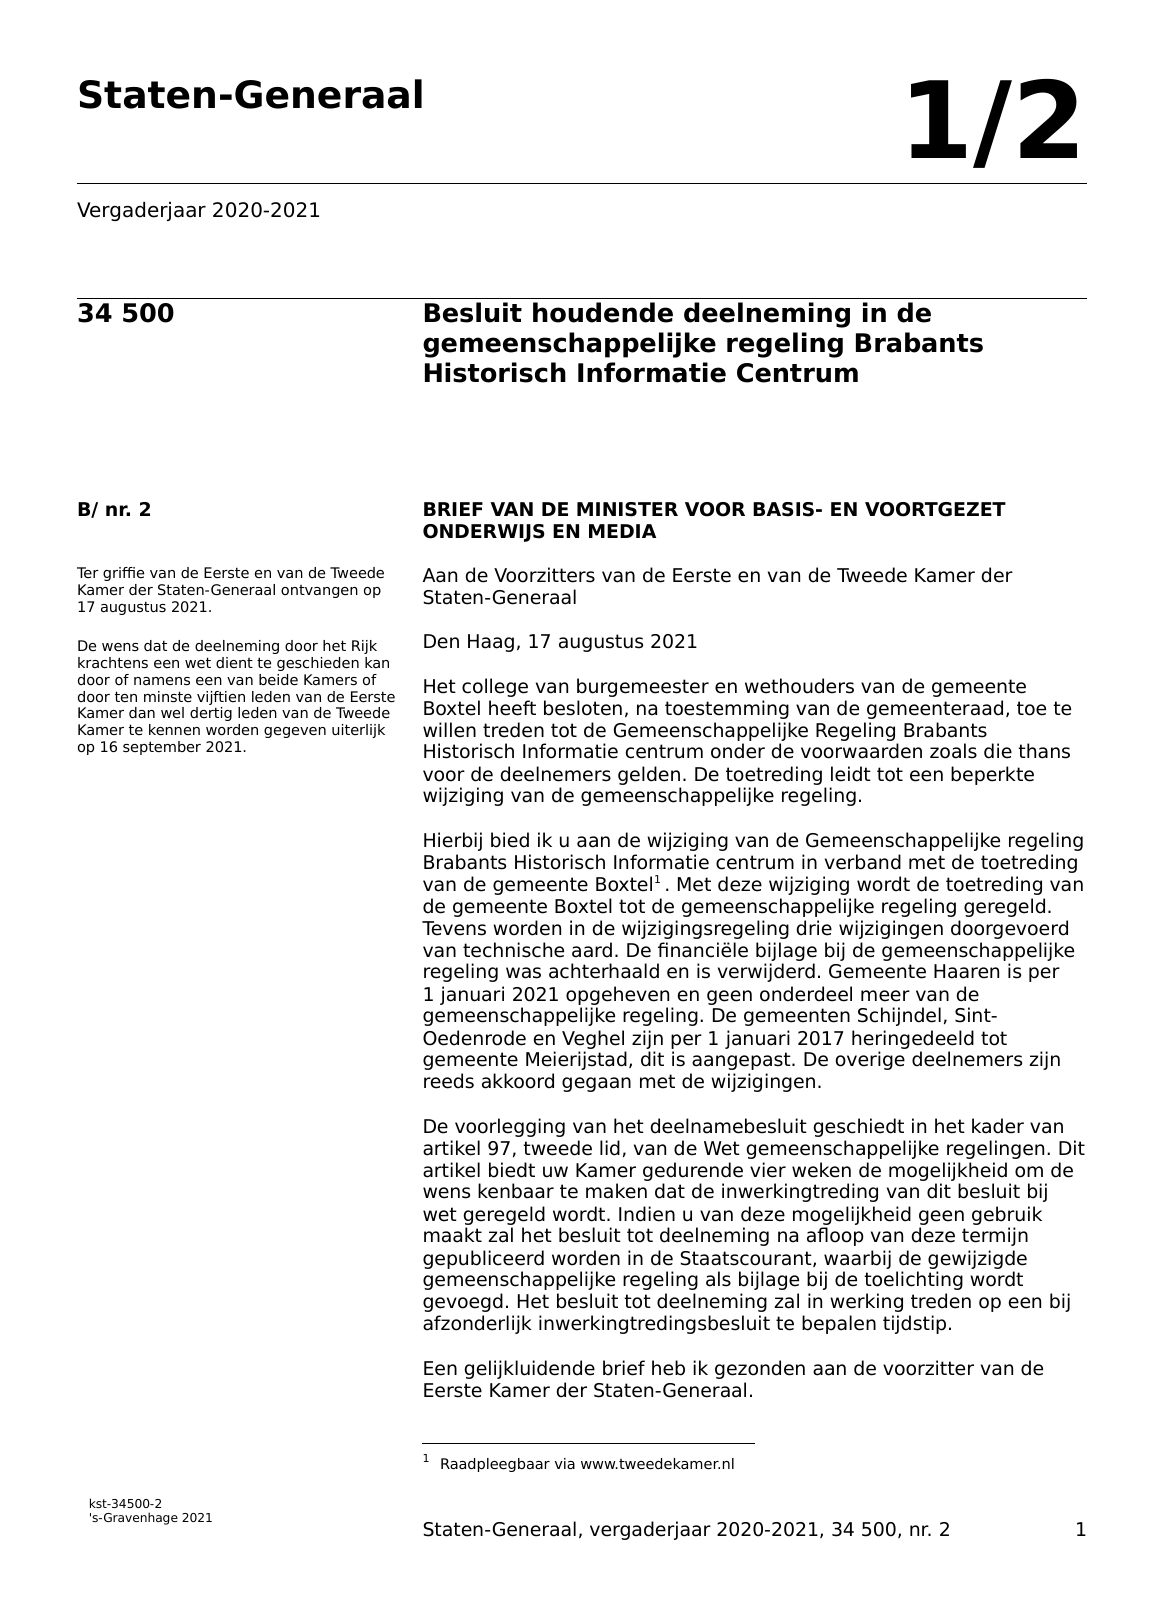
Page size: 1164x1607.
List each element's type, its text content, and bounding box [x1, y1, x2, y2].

text De wens dat de deelneming door het Rijk krachtens een wet dient te geschieden kan door of namens een van beide Kamers of door ten minste vijftien leden van de Eerste Kamer dan wel dertig leden van de Tweede Kamer te kennen worden gegeven uiterlijk op 16 september 2021. [77, 638, 399, 756]
text Ter griffie van de Eerste en van de Tweede Kamer der Staten-Generaal ontvangen op 17 augustus 2021. [77, 565, 399, 616]
subtitle 34 500 Besluit houdende deelneming in de gemeenschappelijke regeling Brabants Historisch Informatie Centrum [77, 299, 1087, 388]
text Een gelijkluidende brief heb ik gezonden aan de voorzitter van de Eerste Kamer der Staten-Generaal. [422, 1357, 1087, 1401]
subtitle B/ nr. 2 BRIEF VAN DE MINISTER VOOR BASIS- EN VOORTGEZET ONDERWIJS EN MEDIA [77, 499, 1087, 543]
text Aan de Voorzitters van de Eerste en van de Tweede Kamer der Staten-Generaal [422, 565, 1087, 609]
text 's-Gravenhage 2021 [88, 1511, 323, 1525]
text Raadpleegbaar via www.tweedekamer.nl [422, 1452, 1087, 1474]
text kst-34500-2 [88, 1497, 323, 1511]
text [77, 616, 399, 638]
text Hierbij bied ik u aan de wijziging van de Gemeenschappelijke regeling Brabants Historisch Informatie centrum in verband met de toetreding van de gemeente Boxtel. Met deze wijziging wordt de toetreding van de gemeente Boxtel tot de gemeenschappelijke regeling geregeld. Tevens worden in de wijzigingsregeling drie wijzigingen doorgevoerd van technische aard. De financiële bijlage bij de gemeenschappelijke regeling was achterhaald en is verwijderd. Gemeente Haaren is per 1 januari 2021 opgeheven en geen onderdeel meer van de gemeenschappelijke regeling. De gemeenten Schijndel, Sint-Oedenrode en Veghel zijn per 1 januari 2017 heringedeeld tot gemeente Meierijstad, dit is aangepast. De overige deelnemers zijn reeds akkoord gegaan met de wijzigingen. [422, 829, 1087, 1093]
text De voorlegging van het deelnamebesluit geschiedt in het kader van artikel 97, tweede lid, van de Wet gemeenschappelijke regelingen. Dit artikel biedt uw Kamer gedurende vier weken de mogelijkheid om de wens kenbaar te maken dat de inwerkingtreding van dit besluit bij wet geregeld wordt. Indien u van deze mogelijkheid geen gebruik maakt zal het besluit tot deelneming na afloop van deze termijn gepubliceerd worden in de Staatscourant, waarbij de gewijzigde gemeenschappelijke regeling als bijlage bij de toelichting wordt gevoegd. Het besluit tot deelneming zal in werking treden op een bij afzonderlijk inwerkingtredingsbesluit te bepalen tijdstip. [422, 1116, 1087, 1335]
table_header Staten-Generaal [77, 59, 886, 183]
table_cell Vergaderjaar 2020-2021 [77, 184, 1087, 298]
text Het college van burgemeester en wethouders van de gemeente Boxtel heeft besloten, na toestemming van de gemeenteraad, toe te willen treden tot de Gemeenschappelijke Regeling Brabants Historisch Informatie centrum onder de voorwaarden zoals die thans voor de deelnemers gelden. De toetreding leidt tot een beperkte wijziging van de gemeenschappelijke regeling. [422, 676, 1087, 807]
text Den Haag, 17 augustus 2021 [422, 631, 1087, 653]
table_header 1/2 [886, 59, 1087, 183]
